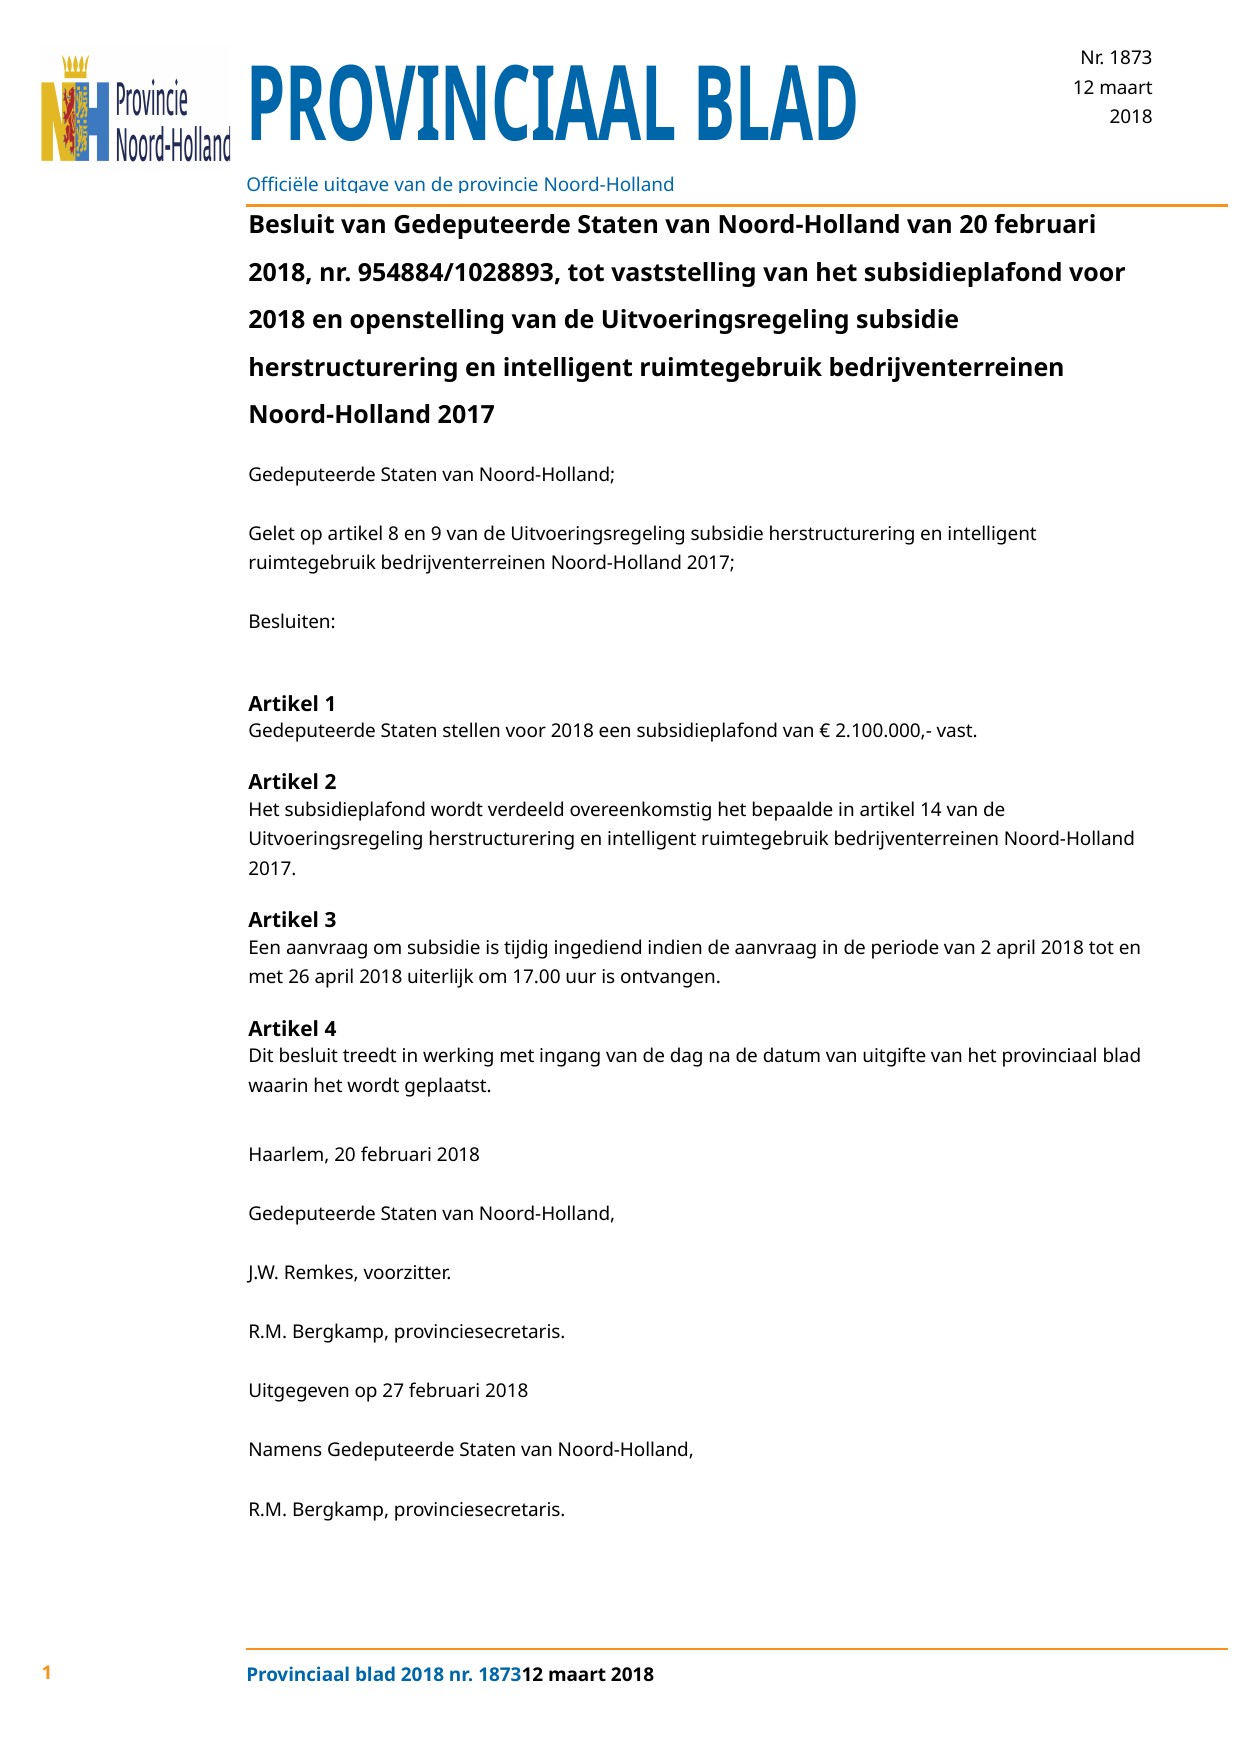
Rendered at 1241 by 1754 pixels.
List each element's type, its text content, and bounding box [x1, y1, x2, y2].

text Het subsidieplafond wordt verdeeld overeenkomstig het bepaalde in artikel 14 van de Uitvoeringsregeling herstructurering en intelligent ruimtegebruik bedrijventerreinen Noord-Holland 2017. [248, 796, 1152, 881]
text Artikel 2 [248, 767, 1152, 796]
text Gelet op artikel 8 en 9 van de Uitvoeringsregeling subsidie herstructurering en intelligent ruimtegebruik bedrijventerreinen Noord-Holland 2017; [248, 520, 1152, 575]
text Artikel 3 [248, 906, 1152, 934]
text Uitgegeven op 27 februari 2018 [248, 1377, 1152, 1403]
text Gedeputeerde Staten van Noord-Holland; [248, 461, 1152, 486]
picture [41, 47, 231, 172]
text Haarlem, 20 februari 2018 [248, 1141, 1152, 1167]
text Namens Gedeputeerde Staten van Noord-Holland, [248, 1437, 1152, 1462]
text Gedeputeerde Staten van Noord-Holland, [248, 1200, 1152, 1226]
text Besluiten: [248, 609, 1152, 634]
text Dit besluit treedt in werking met ingang van de dag na de datum van uitgifte van het provinciaal blad waarin het wordt geplaatst. [248, 1042, 1152, 1098]
text Gedeputeerde Staten stellen voor 2018 een subsidieplafond van € 2.100.000,- vast. [248, 717, 1152, 743]
text Besluit van Gedeputeerde Staten van Noord-Holland van 20 februari 2018, nr. 954884/1028893, tot vaststelling van het subsidieplafond voor 2018 en openstelling van de Uitvoeringsregeling subsidie herstructurering en intelligent ruimtegebruik bedrijventerreinen Noord-Holland 2017 [248, 207, 1152, 431]
text Een aanvraag om subsidie is tijdig ingediend indien de aanvraag in de periode van 2 april 2018 tot en met 26 april 2018 uiterlijk om 17.00 uur is ontvangen. [248, 934, 1152, 989]
text Artikel 1 [248, 689, 1152, 717]
text R.M. Bergkamp, provinciesecretaris. [248, 1496, 1152, 1522]
text Artikel 4 [248, 1014, 1152, 1042]
text J.W. Remkes, voorzitter. [248, 1259, 1152, 1285]
text R.M. Bergkamp, provinciesecretaris. [248, 1318, 1152, 1344]
